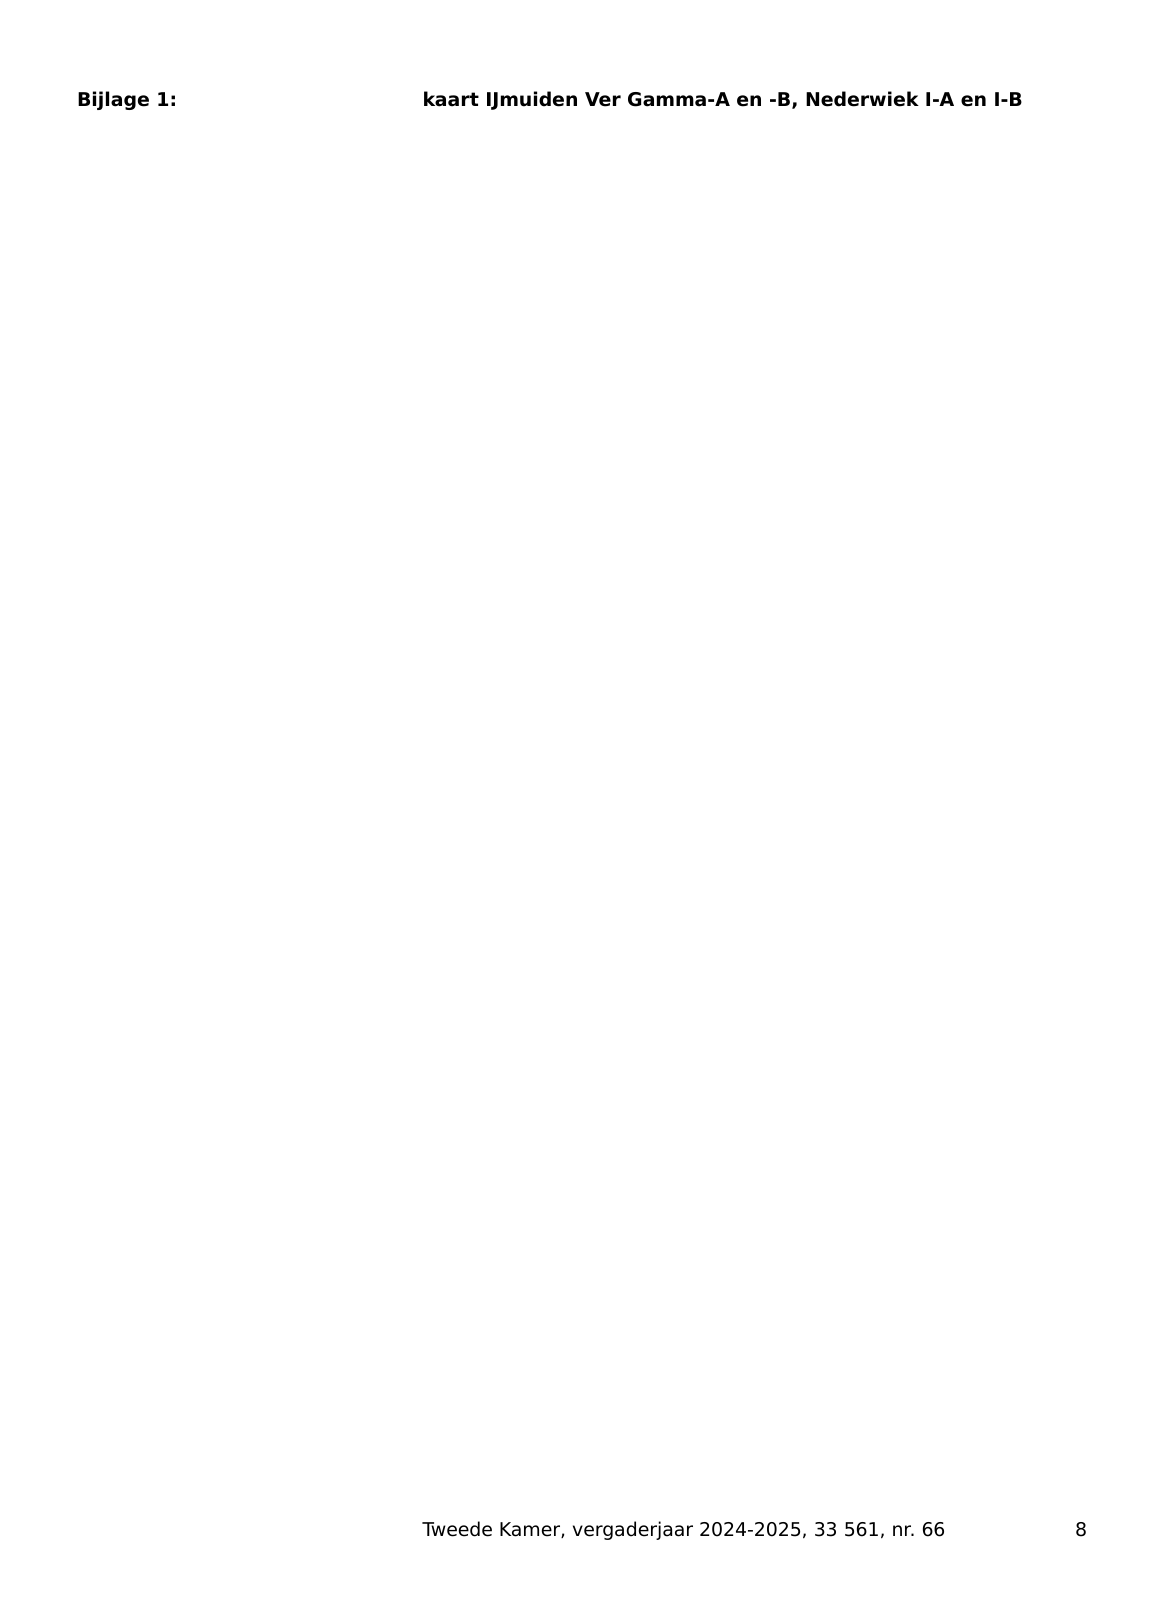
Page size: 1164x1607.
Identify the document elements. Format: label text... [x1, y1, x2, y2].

subtitle Bijlage 1: kaart IJmuiden Ver Gamma-A en -B, Nederwiek I-A en I-B [77, 89, 1087, 111]
